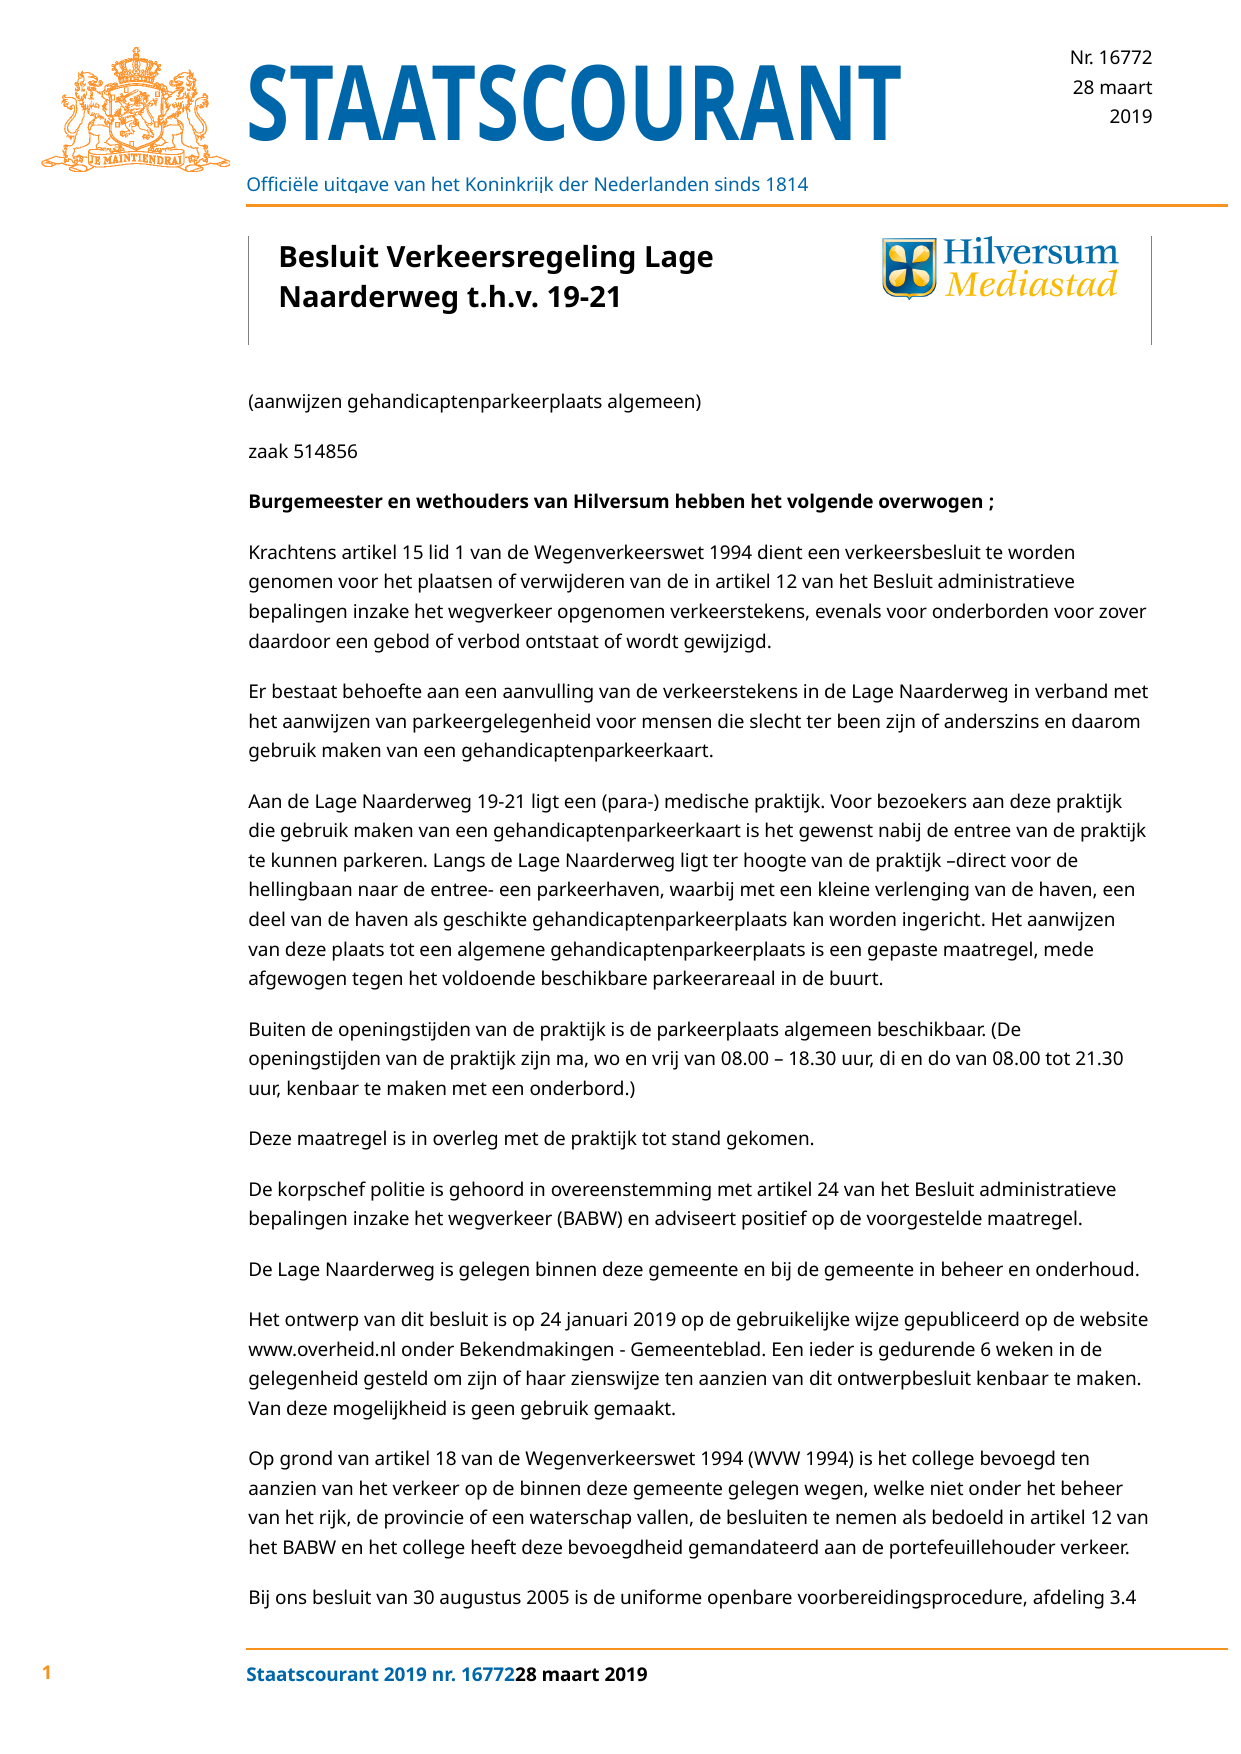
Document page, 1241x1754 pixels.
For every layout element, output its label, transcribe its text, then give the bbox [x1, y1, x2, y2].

text Op grond van artikel 18 van de Wegenverkeerswet 1994 (WVW 1994) is het college bevoegd ten aanzien van het verkeer op de binnen deze gemeente gelegen wegen, welke niet onder het beheer van het rijk, de provincie of een waterschap vallen, de besluiten te nemen als bedoeld in artikel 12 van het BABW en het college heeft deze bevoegdheid gemandateerd aan de portefeuillehouder verkeer. [248, 1445, 1152, 1560]
text (aanwijzen gehandicaptenparkeerplaats algemeen) [248, 388, 1152, 414]
table_header [850, 236, 882, 299]
text zaak 514856 [248, 438, 1152, 464]
text Er bestaat behoefte aan een aanvulling van de verkeerstekens in de Lage Naarderweg in verband met het aanwijzen van parkeergelegenheid voor mensen die slecht ter been zijn of anderszins en daarom gebruik maken van een gehandicaptenparkeerkaart. [248, 678, 1152, 763]
text Aan de Lage Naarderweg 19-21 ligt een (para-) medische praktijk. Voor bezoekers aan deze praktijk die gebruik maken van een gehandicaptenparkeerkaart is het gewenst nabij de entree van de praktijk te kunnen parkeren. Langs de Lage Naarderweg ligt ter hoogte van de praktijk –direct voor de hellingbaan naar de entree- een parkeerhaven, waarbij met een kleine verlenging van de haven, een deel van de haven als geschikte gehandicaptenparkeerplaats kan worden ingericht. Het aanwijzen van deze plaats tot een algemene gehandicaptenparkeerplaats is een gepaste maatregel, mede afgewogen tegen het voldoende beschikbare parkeerareaal in de buurt. [248, 788, 1152, 991]
picture [41, 47, 231, 172]
text Burgemeester en wethouders van Hilversum hebben het volgende overwogen ; [248, 489, 1152, 514]
text De Lage Naarderweg is gelegen binnen deze gemeente en bij de gemeente in beheer en onderhoud. [248, 1256, 1152, 1282]
text De korpschef politie is gehoord in overeenstemming met artikel 24 van het Besluit administratieve bepalingen inzake het wegverkeer (BABW) en adviseert positief op de voorgestelde maatregel. [248, 1176, 1152, 1231]
text Bij ons besluit van 30 augustus 2005 is de uniforme openbare voorbereidingsprocedure, afdeling 3.4 [248, 1584, 1152, 1610]
text Deze maatregel is in overleg met de praktijk tot stand gekomen. [248, 1125, 1152, 1151]
picture [882, 236, 1119, 300]
text Het ontwerp van dit besluit is op 24 januari 2019 op de gebruikelijke wijze gepubliceerd op de website www.overheid.nl onder Bekendmakingen - Gemeenteblad. Een ieder is gedurende 6 weken in de gelegenheid gesteld om zijn of haar zienswijze ten aanzien van dit ontwerpbesluit kenbaar te maken. Van deze mogelijkheid is geen gebruik gemaakt. [248, 1306, 1152, 1421]
table_header [1119, 236, 1151, 299]
text Krachtens artikel 15 lid 1 van de Wegenverkeerswet 1994 dient een verkeersbesluit te worden genomen voor het plaatsen of verwijderen van de in artikel 12 van het Besluit administratieve bepalingen inzake het wegverkeer opgenomen verkeerstekens, evenals voor onderborden voor zover daardoor een gebod of verbod ontstaat of wordt gewijzigd. [248, 539, 1152, 654]
table_header [850, 300, 1151, 345]
text Buiten de openingstijden van de praktijk is de parkeerplaats algemeen beschikbaar. (De openingstijden van de praktijk zijn ma, wo en vrij van 08.00 – 18.30 uur, di en do van 08.00 tot 21.30 uur, kenbaar te maken met een onderbord.) [248, 1016, 1152, 1101]
table_header Besluit Verkeersregeling Lage Naarderweg t.h.v. 19-21 [249, 236, 850, 345]
